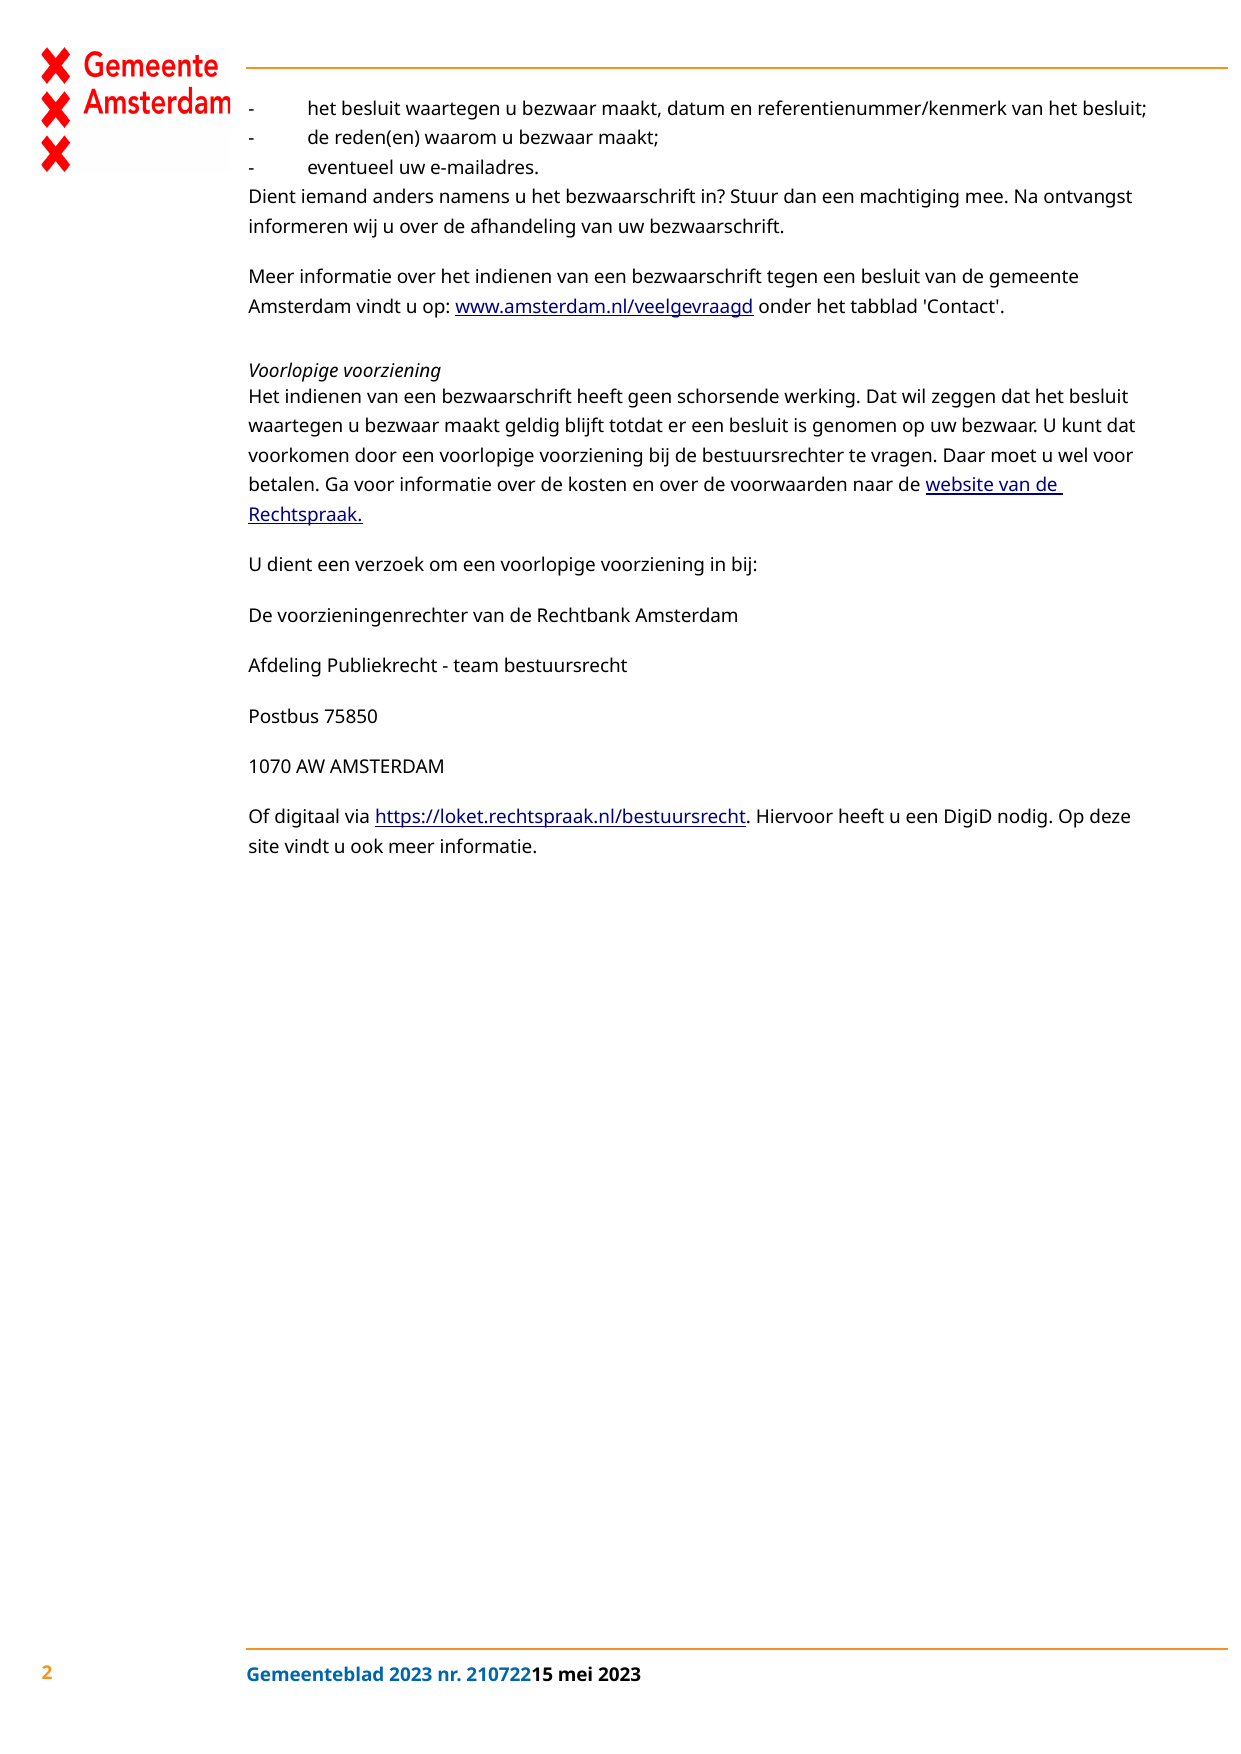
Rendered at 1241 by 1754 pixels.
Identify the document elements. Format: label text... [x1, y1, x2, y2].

list het besluit waartegen u bezwaar maakt, datum en referentienummer/kenmerk van het besluit; [248, 95, 1152, 121]
list de reden(en) waarom u bezwaar maakt; [248, 124, 1152, 150]
text Of digitaal via https://loket.rechtspraak.nl/bestuursrecht. Hiervoor heeft u een DigiD nodig. Op deze site vindt u ook meer informatie. [248, 804, 1152, 859]
picture [41, 47, 231, 172]
text Dient iemand anders namens u het bezwaarschrift in? Stuur dan een machtiging mee. Na ontvangst informeren wij u over de afhandeling van uw bezwaarschrift. [248, 183, 1152, 239]
text 1070 AW AMSTERDAM [248, 753, 1152, 779]
text U dient een verzoek om een voorlopige voorziening in bij: [248, 552, 1152, 577]
text Voorlopige voorziening [248, 357, 1152, 383]
text De voorzieningenrechter van de Rechtbank Amsterdam [248, 602, 1152, 628]
text Meer informatie over het indienen van een bezwaarschrift tegen een besluit van de gemeente Amsterdam vindt u op: www.amsterdam.nl/veelgevraagd onder het tabblad 'Contact'. [248, 263, 1152, 319]
text Afdeling Publiekrecht - team bestuursrecht [248, 652, 1152, 678]
text Postbus 75850 [248, 703, 1152, 728]
list eventueel uw e-mailadres. [248, 154, 1152, 180]
text Het indienen van een bezwaarschrift heeft geen schorsende werking. Dat wil zeggen dat het besluit waartegen u bezwaar maakt geldig blijft totdat er een besluit is genomen op uw bezwaar. U kunt dat voorkomen door een voorlopige voorziening bij de bestuursrechter te vragen. Daar moet u wel voor betalen. Ga voor informatie over de kosten en over de voorwaarden naar de website van de Rechtspraak. [248, 383, 1152, 527]
